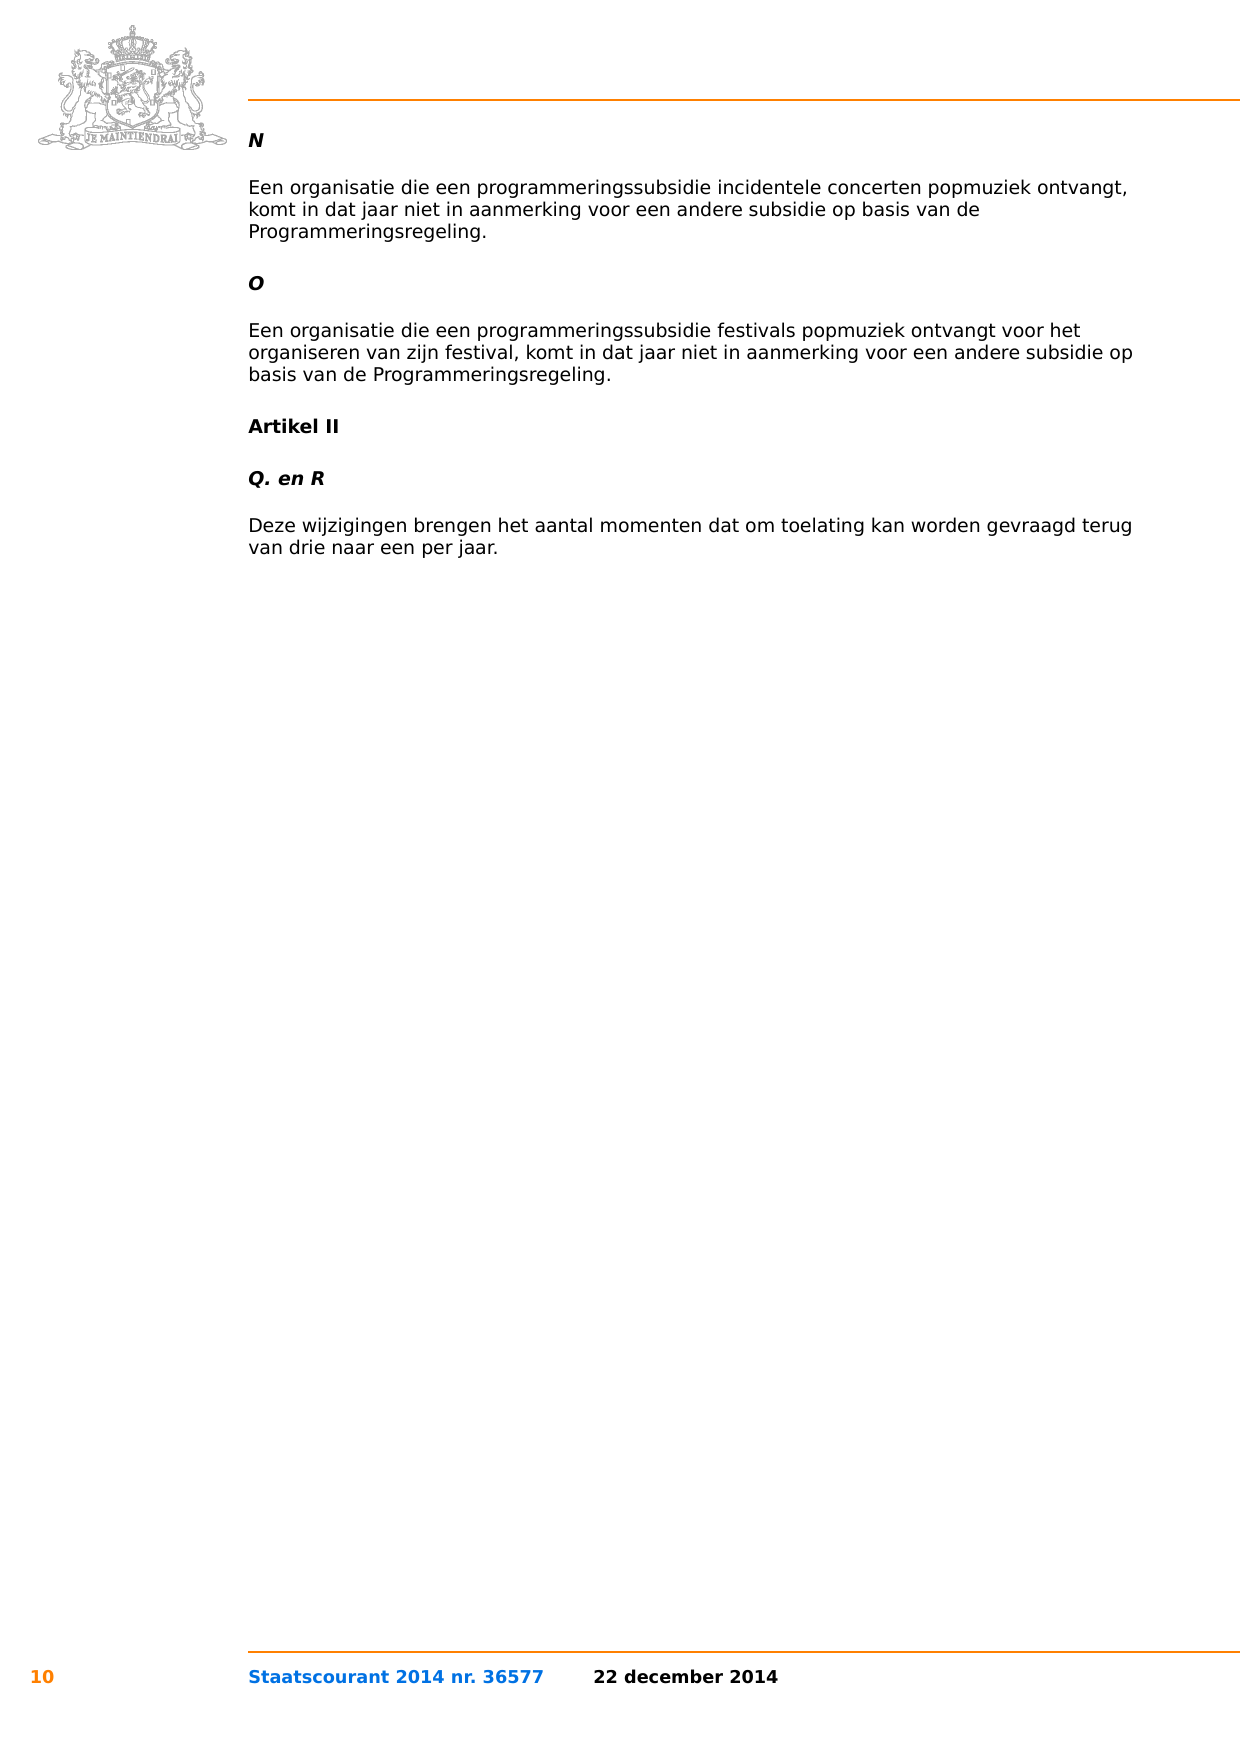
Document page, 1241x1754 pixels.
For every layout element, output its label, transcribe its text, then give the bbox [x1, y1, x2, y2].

subtitle Artikel II [248, 416, 1163, 438]
text Deze wijzigingen brengen het aantal momenten dat om toelating kan worden gevraagd terug van drie naar een per jaar. [248, 515, 1163, 559]
picture [38, 25, 227, 150]
subtitle N [248, 130, 1163, 152]
text Een organisatie die een programmeringssubsidie incidentele concerten popmuziek ontvangt, komt in dat jaar niet in aanmerking voor een andere subsidie op basis van de Programmeringsregeling. [248, 177, 1163, 243]
subtitle Q. en R [248, 468, 1163, 490]
text Een organisatie die een programmeringssubsidie festivals popmuziek ontvangt voor het organiseren van zijn festival, komt in dat jaar niet in aanmerking voor een andere subsidie op basis van de Programmeringsregeling. [248, 320, 1163, 386]
subtitle O [248, 273, 1163, 295]
